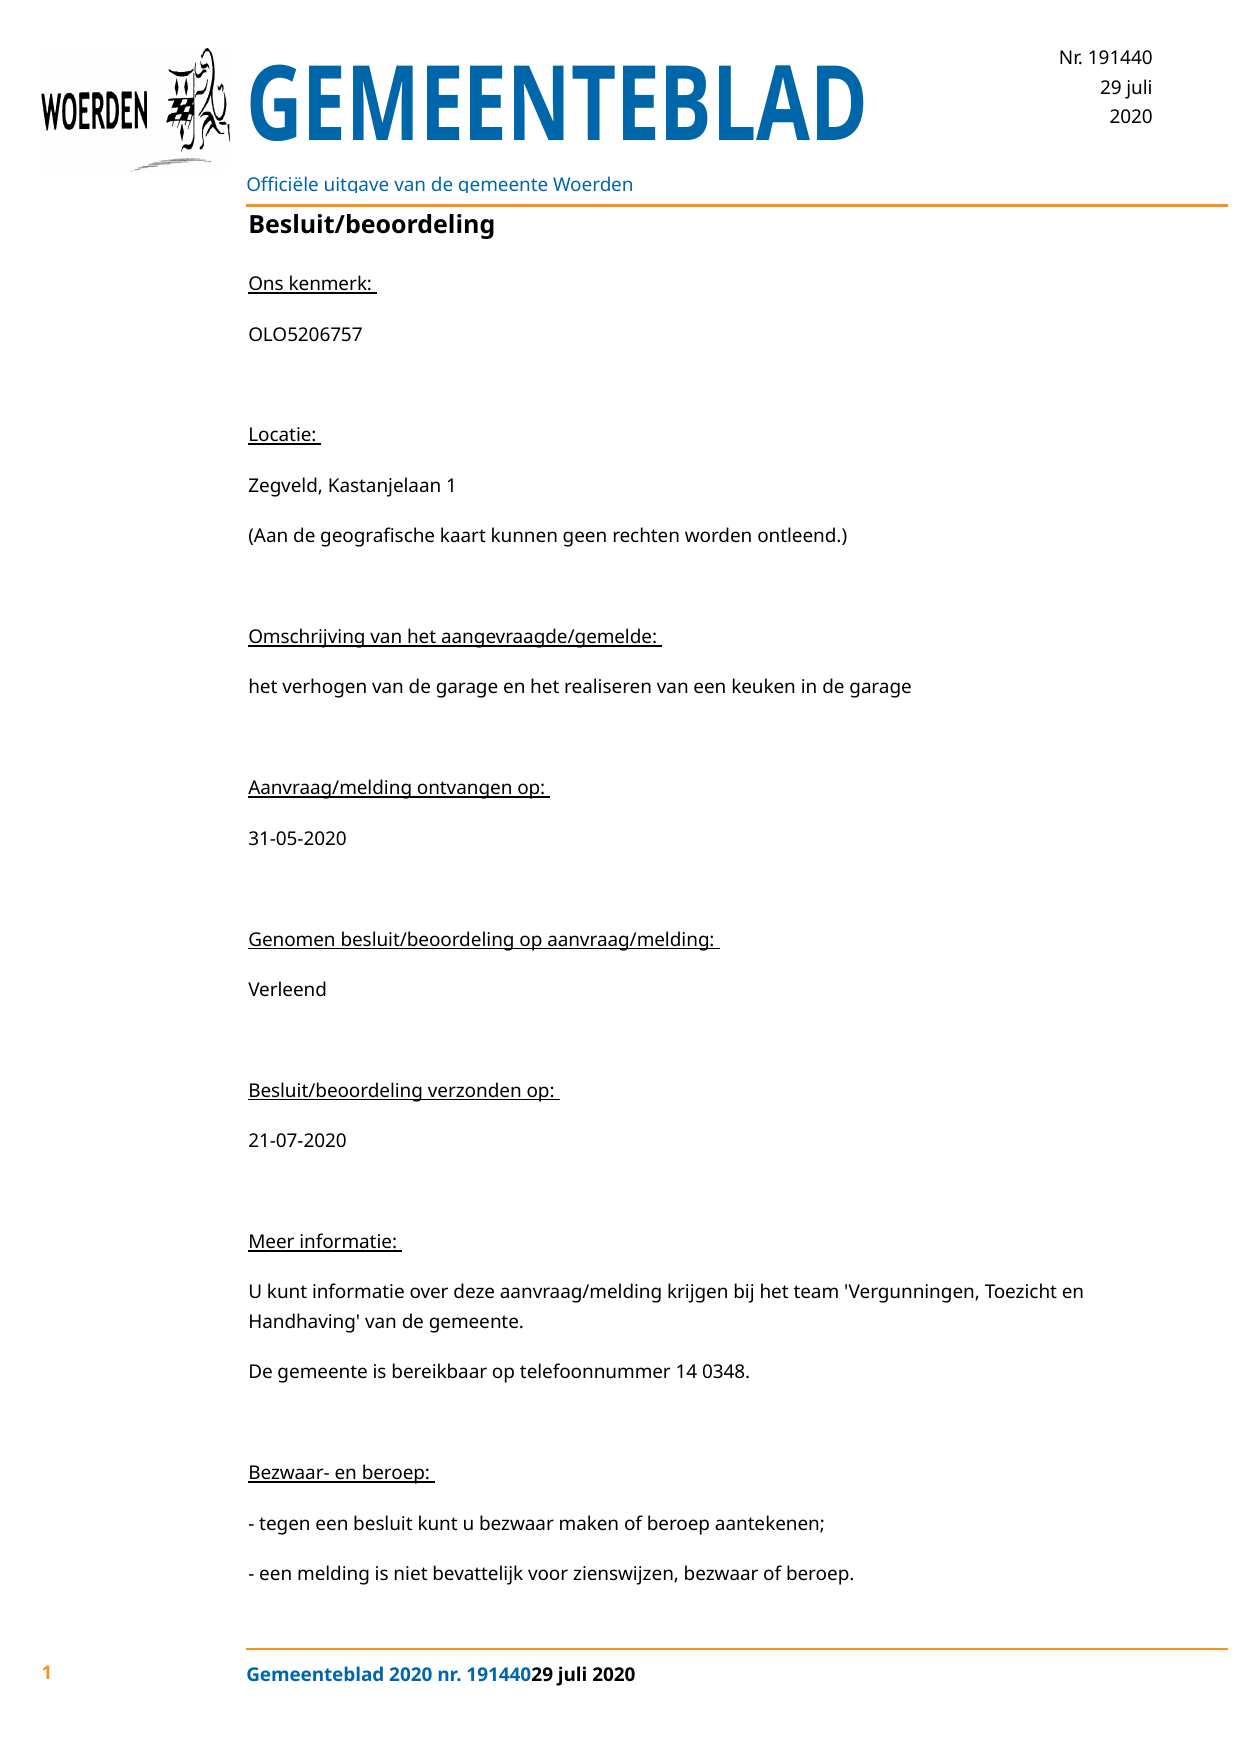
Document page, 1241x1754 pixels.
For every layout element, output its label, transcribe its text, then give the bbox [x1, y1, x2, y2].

text Locatie: [248, 422, 1152, 447]
text Besluit/beoordeling verzonden op: [248, 1077, 1152, 1103]
text 31-05-2020 [248, 825, 1152, 851]
text OLO5206757 [248, 321, 1152, 346]
text Genomen besluit/beoordeling op aanvraag/melding: [248, 926, 1152, 951]
text Ons kenmerk: [248, 270, 1152, 296]
text - een melding is niet bevattelijk voor zienswijzen, bezwaar of beroep. [248, 1560, 1152, 1586]
text Aanvraag/melding ontvangen op: [248, 774, 1152, 800]
text U kunt informatie over deze aanvraag/melding krijgen bij het team 'Vergunningen, Toezicht en Handhaving' van de gemeente. [248, 1279, 1152, 1334]
text Bezwaar- en beroep: [248, 1459, 1152, 1485]
text Besluit/beoordeling [248, 207, 1152, 241]
text Meer informatie: [248, 1228, 1152, 1254]
text Omschrijving van het aangevraagde/gemelde: [248, 623, 1152, 649]
text De gemeente is bereikbaar op telefoonnummer 14 0348. [248, 1359, 1152, 1384]
text Verleend [248, 976, 1152, 1002]
text het verhogen van de garage en het realiseren van een keuken in de garage [248, 674, 1152, 699]
picture [41, 47, 231, 172]
text - tegen een besluit kunt u bezwaar maken of beroep aantekenen; [248, 1510, 1152, 1536]
text Zegveld, Kastanjelaan 1 [248, 472, 1152, 498]
text 21-07-2020 [248, 1127, 1152, 1153]
text (Aan de geografische kaart kunnen geen rechten worden ontleend.) [248, 522, 1152, 548]
